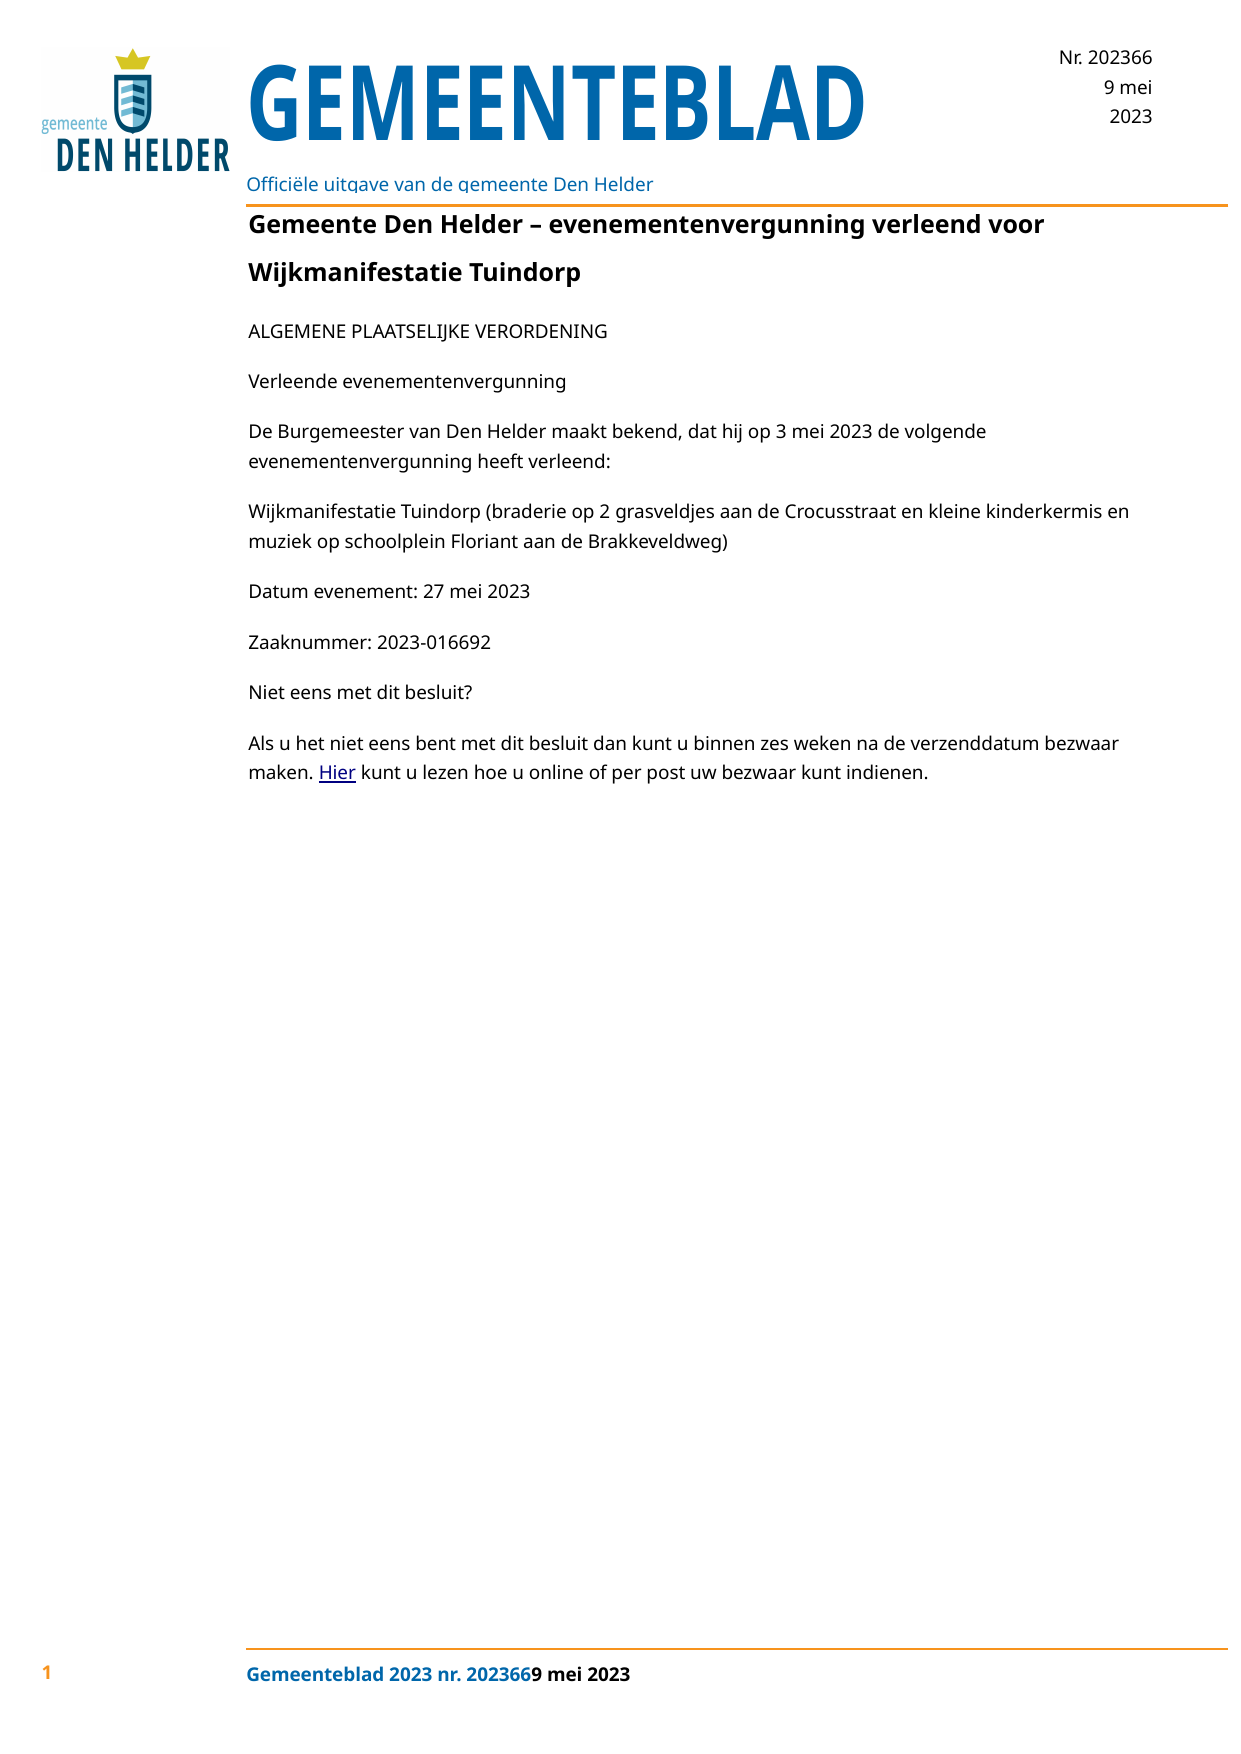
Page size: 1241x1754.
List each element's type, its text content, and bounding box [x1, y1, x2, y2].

picture [100, 154, 106, 172]
text Als u het niet eens bent met dit besluit dan kunt u binnen zes weken na de verzenddatum bezwaar maken. Hier kunt u lezen hoe u online of per post uw bezwaar kunt indienen. [248, 730, 1152, 785]
picture [130, 157, 135, 172]
picture [182, 144, 187, 165]
text De Burgemeester van Den Helder maakt bekend, dat hij op 3 mei 2023 de volgende evenementenvergunning heeft verleend: [248, 419, 1152, 474]
picture [41, 47, 231, 172]
text Gemeente Den Helder – evenementenvergunning verleend voor Wijkmanifestatie Tuindorp [248, 207, 1152, 288]
text Datum evenement: 27 mei 2023 [248, 579, 1152, 604]
text ALGEMENE PLAATSELIJKE VERORDENING [248, 318, 1152, 344]
picture [63, 144, 68, 165]
picture [220, 160, 224, 172]
text Niet eens met dit besluit? [248, 679, 1152, 705]
text Zaaknummer: 2023-016692 [248, 629, 1152, 655]
text Verleende evenementenvergunning [248, 368, 1152, 394]
text Wijkmanifestatie Tuindorp (braderie op 2 grasveldjes aan de Crocusstraat en kleine kinderkermis en muziek op schoolplein Floriant aan de Brakkeveldweg) [248, 499, 1152, 554]
